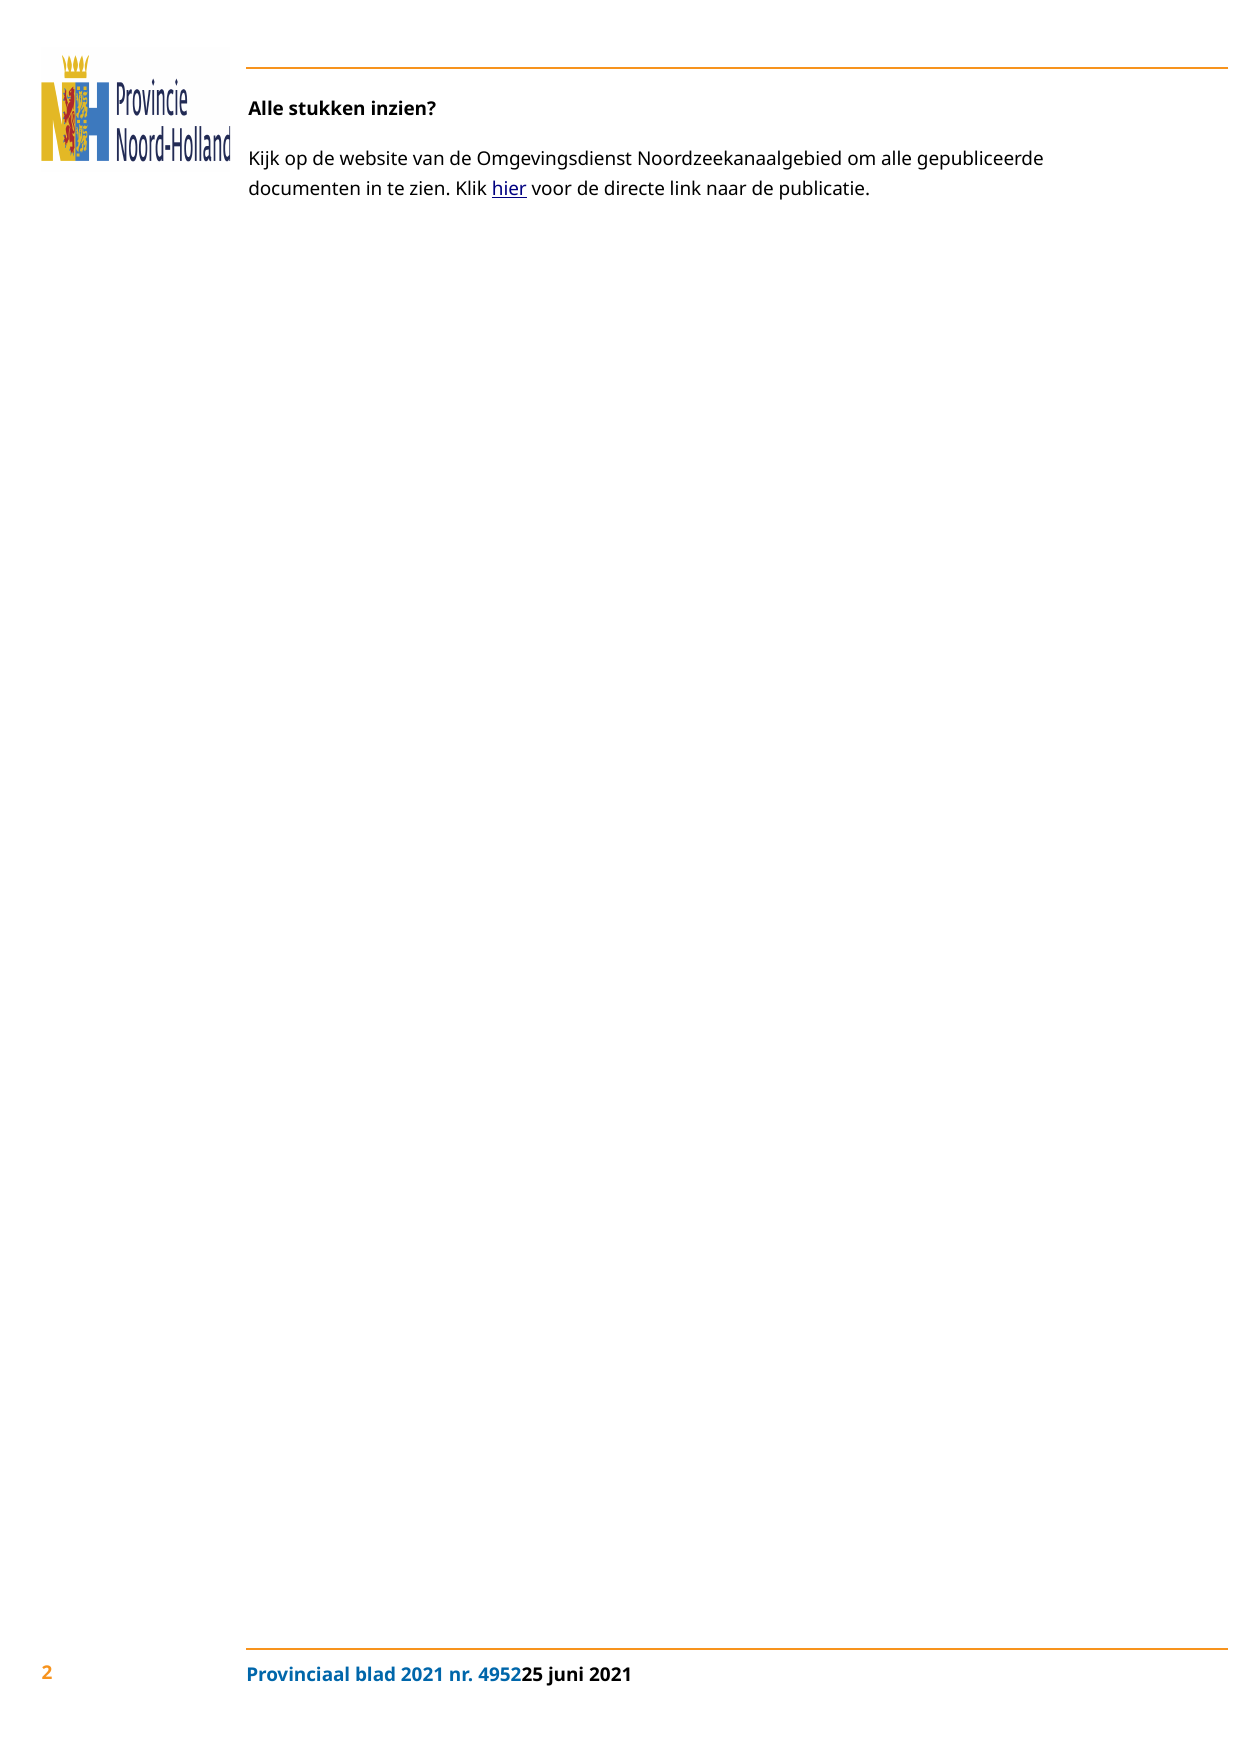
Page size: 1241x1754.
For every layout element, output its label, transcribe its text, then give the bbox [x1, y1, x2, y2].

text Kijk op de website van de Omgevingsdienst Noordzeekanaalgebied om alle gepubliceerde documenten in te zien. Klik hier voor de directe link naar de publicatie. [248, 145, 1152, 201]
picture [41, 47, 231, 172]
text Alle stukken inzien? [248, 95, 1152, 121]
